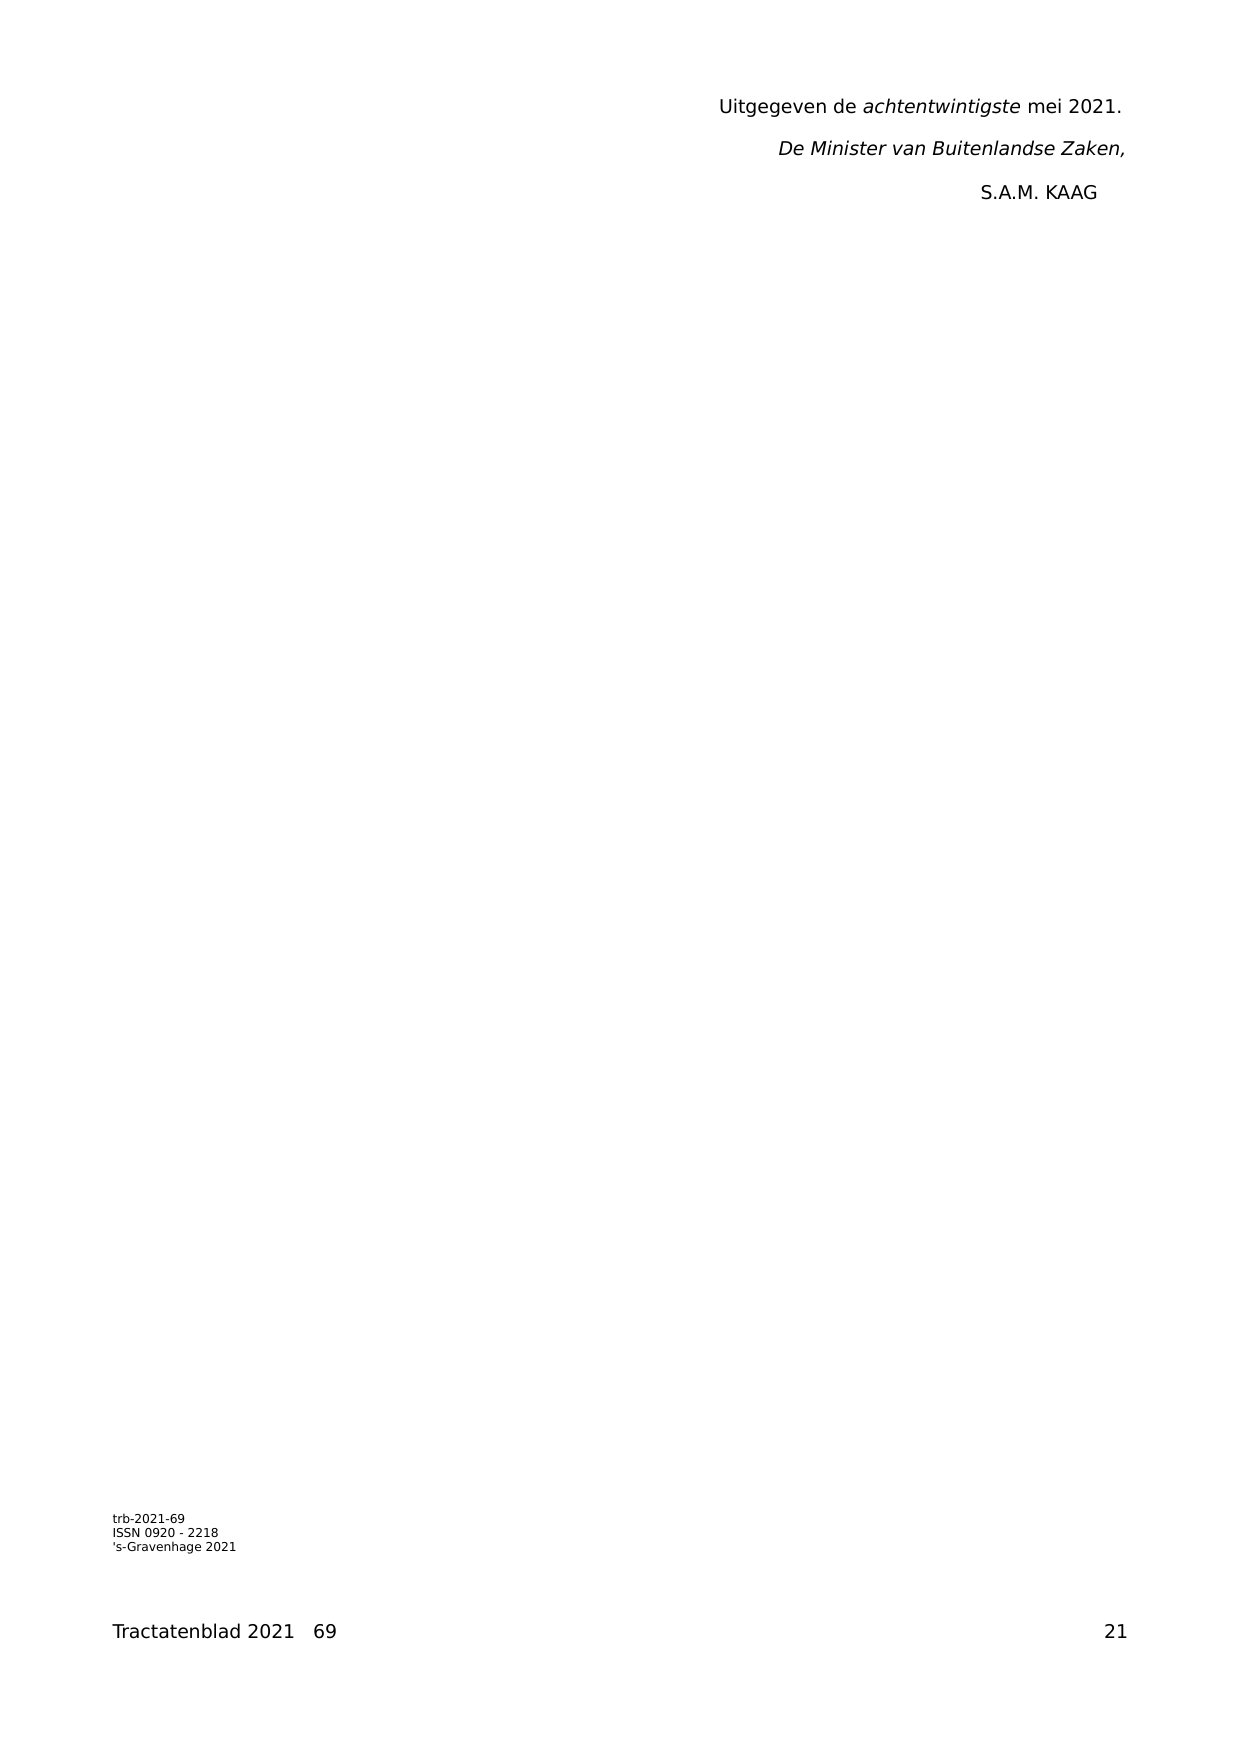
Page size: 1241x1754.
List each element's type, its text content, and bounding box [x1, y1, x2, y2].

text trb-2021-69 [112, 1512, 346, 1526]
text Uitgegeven de achtentwintigste mei 2021. [112, 96, 1128, 118]
text 's-Gravenhage 2021 [112, 1540, 346, 1554]
text De Minister van Buitenlandse Zaken, S.A.M. KAAG [112, 138, 1128, 204]
text ISSN 0920 - 2218 [112, 1526, 346, 1540]
